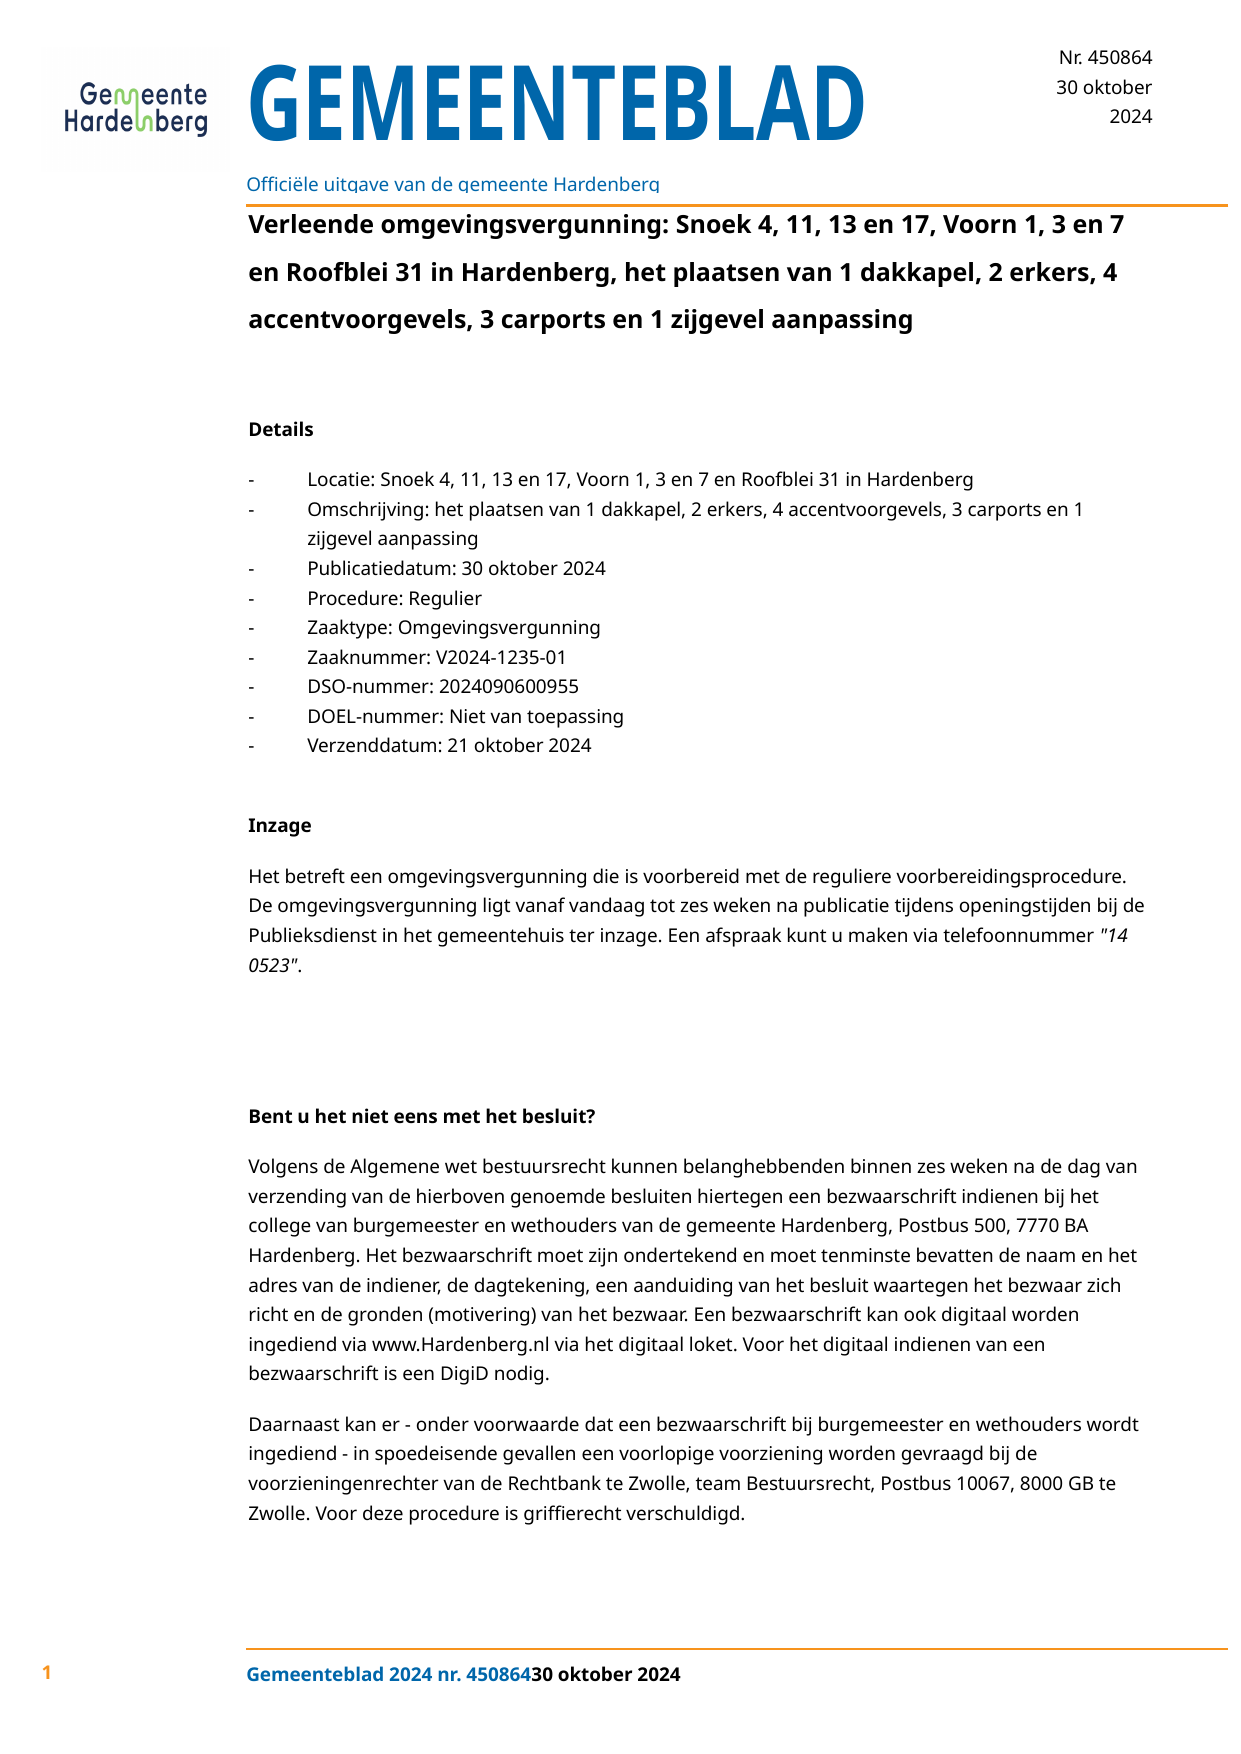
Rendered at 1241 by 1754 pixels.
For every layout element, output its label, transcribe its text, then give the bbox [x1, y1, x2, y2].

text Details [248, 416, 1152, 442]
text Verleende omgevingsvergunning: Snoek 4, 11, 13 en 17, Voorn 1, 3 en 7 en Roofblei 31 in Hardenberg, het plaatsen van 1 dakkapel, 2 erkers, 4 accentvoorgevels, 3 carports en 1 zijgevel aanpassing [248, 207, 1152, 336]
list DSO-nummer: 2024090600955 [248, 673, 1152, 699]
list Zaaktype: Omgevingsvergunning [248, 614, 1152, 640]
text Inzage [248, 813, 1152, 838]
picture [41, 47, 231, 172]
list DOEL-nummer: Niet van toepassing [248, 703, 1152, 729]
text Bent u het niet eens met het besluit? [248, 1103, 1152, 1129]
list Verzenddatum: 21 oktober 2024 [248, 733, 1152, 758]
list Publicatiedatum: 30 oktober 2024 [248, 555, 1152, 581]
list Omschrijving: het plaatsen van 1 dakkapel, 2 erkers, 4 accentvoorgevels, 3 carports en 1 zijgevel aanpassing [248, 496, 1152, 551]
list Locatie: Snoek 4, 11, 13 en 17, Voorn 1, 3 en 7 en Roofblei 31 in Hardenberg [248, 466, 1152, 492]
list Zaaknummer: V2024-1235-01 [248, 644, 1152, 669]
text Daarnaast kan er - onder voorwaarde dat een bezwaarschrift bij burgemeester en wethouders wordt ingediend - in spoedeisende gevallen een voorlopige voorziening worden gevraagd bij de voorzieningenrechter van de Rechtbank te Zwolle, team Bestuursrecht, Postbus 10067, 8000 GB te Zwolle. Voor deze procedure is griffierecht verschuldigd. [248, 1411, 1152, 1525]
list Procedure: Regulier [248, 585, 1152, 610]
text Het betreft een omgevingsvergunning die is voorbereid met de reguliere voorbereidingsprocedure. De omgevingsvergunning ligt vanaf vandaag tot zes weken na publicatie tijdens openingstijden bij de Publieksdienst in het gemeentehuis ter inzage. Een afspraak kunt u maken via telefoonnummer "14 0523". [248, 863, 1152, 977]
text Volgens de Algemene wet bestuursrecht kunnen belanghebbenden binnen zes weken na de dag van verzending van de hierboven genoemde besluiten hiertegen een bezwaarschrift indienen bij het college van burgemeester en wethouders van de gemeente Hardenberg, Postbus 500, 7770 BA Hardenberg. Het bezwaarschrift moet zijn ondertekend en moet tenminste bevatten de naam en het adres van de indiener, de dagtekening, een aanduiding van het besluit waartegen het bezwaar zich richt en de gronden (motivering) van het bezwaar. Een bezwaarschrift kan ook digitaal worden ingediend via www.Hardenberg.nl via het digitaal loket. Voor het digitaal indienen van een bezwaarschrift is een DigiD nodig. [248, 1153, 1152, 1386]
